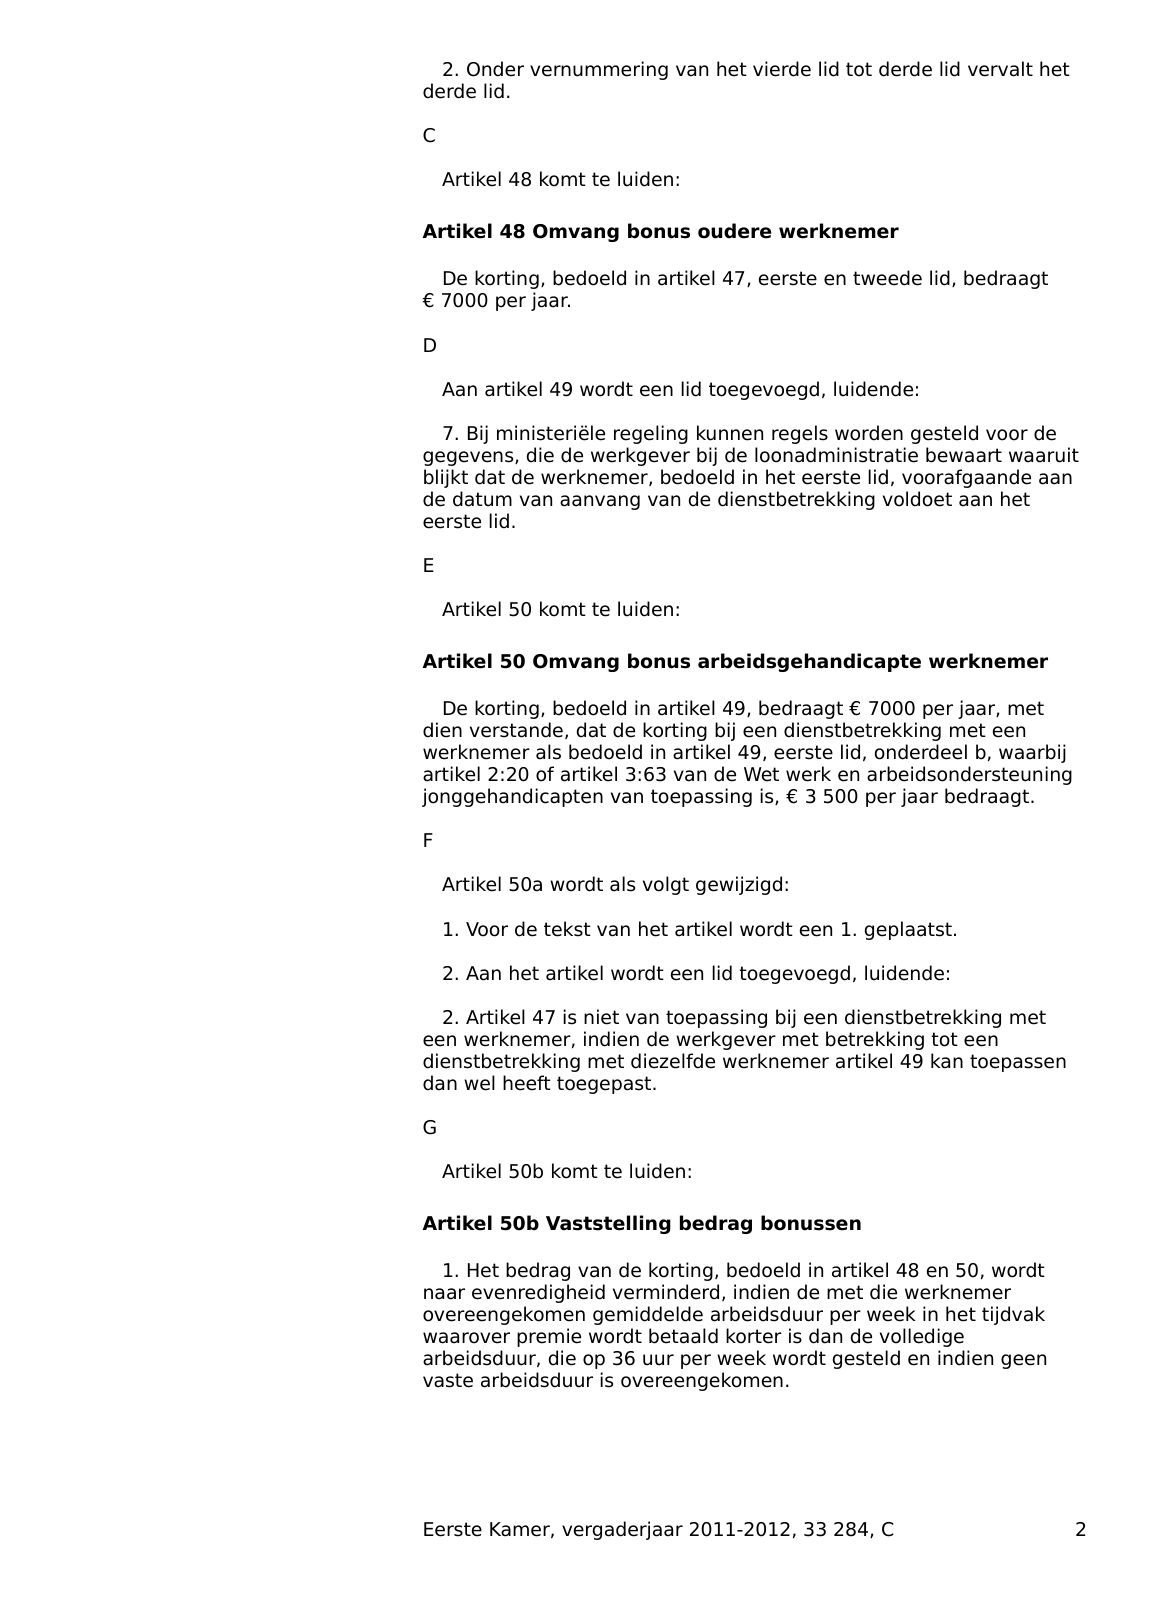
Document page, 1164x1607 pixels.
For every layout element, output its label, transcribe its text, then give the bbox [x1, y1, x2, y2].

subtitle Artikel 50 Omvang bonus arbeidsgehandicapte werknemer [422, 651, 1087, 673]
text G [422, 1117, 1087, 1139]
text F [422, 830, 1087, 852]
text 2. Artikel 47 is niet van toepassing bij een dienstbetrekking met een werknemer, indien de werkgever met betrekking tot een dienstbetrekking met diezelfde werknemer artikel 49 kan toepassen dan wel heeft toegepast. [422, 1007, 1087, 1095]
text Artikel 50a wordt als volgt gewijzigd: [422, 874, 1087, 896]
text D [422, 334, 1087, 356]
text De korting, bedoeld in artikel 47, eerste en tweede lid, bedraagt € 7000 per jaar. [422, 268, 1087, 312]
text Artikel 50 komt te luiden: [422, 599, 1087, 621]
text Artikel 50b komt te luiden: [422, 1161, 1087, 1183]
subtitle Artikel 50b Vaststelling bedrag bonussen [422, 1213, 1087, 1235]
text 2. Onder vernummering van het vierde lid tot derde lid vervalt het derde lid. [422, 59, 1087, 103]
text C [422, 125, 1087, 147]
text Artikel 48 komt te luiden: [422, 169, 1087, 191]
text 1. Het bedrag van de korting, bedoeld in artikel 48 en 50, wordt naar evenredigheid verminderd, indien de met die werknemer overeengekomen gemiddelde arbeidsduur per week in het tijdvak waarover premie wordt betaald korter is dan de volledige arbeidsduur, die op 36 uur per week wordt gesteld en indien geen vaste arbeidsduur is overeengekomen. [422, 1260, 1087, 1392]
text Aan artikel 49 wordt een lid toegevoegd, luidende: [422, 379, 1087, 401]
subtitle Artikel 48 Omvang bonus oudere werknemer [422, 221, 1087, 243]
text 1. Voor de tekst van het artikel wordt een 1. geplaatst. [422, 918, 1087, 940]
text 2. Aan het artikel wordt een lid toegevoegd, luidende: [422, 963, 1087, 984]
text 7. Bij ministeriële regeling kunnen regels worden gesteld voor de gegevens, die de werkgever bij de loonadministratie bewaart waaruit blijkt dat de werknemer, bedoeld in het eerste lid, voorafgaande aan de datum van aanvang van de dienstbetrekking voldoet aan het eerste lid. [422, 423, 1087, 533]
text E [422, 555, 1087, 577]
text De korting, bedoeld in artikel 49, bedraagt € 7000 per jaar, met dien verstande, dat de korting bij een dienstbetrekking met een werknemer als bedoeld in artikel 49, eerste lid, onderdeel b, waarbij artikel 2:20 of artikel 3:63 van de Wet werk en arbeidsondersteuning jonggehandicapten van toepassing is, € 3 500 per jaar bedraagt. [422, 698, 1087, 808]
